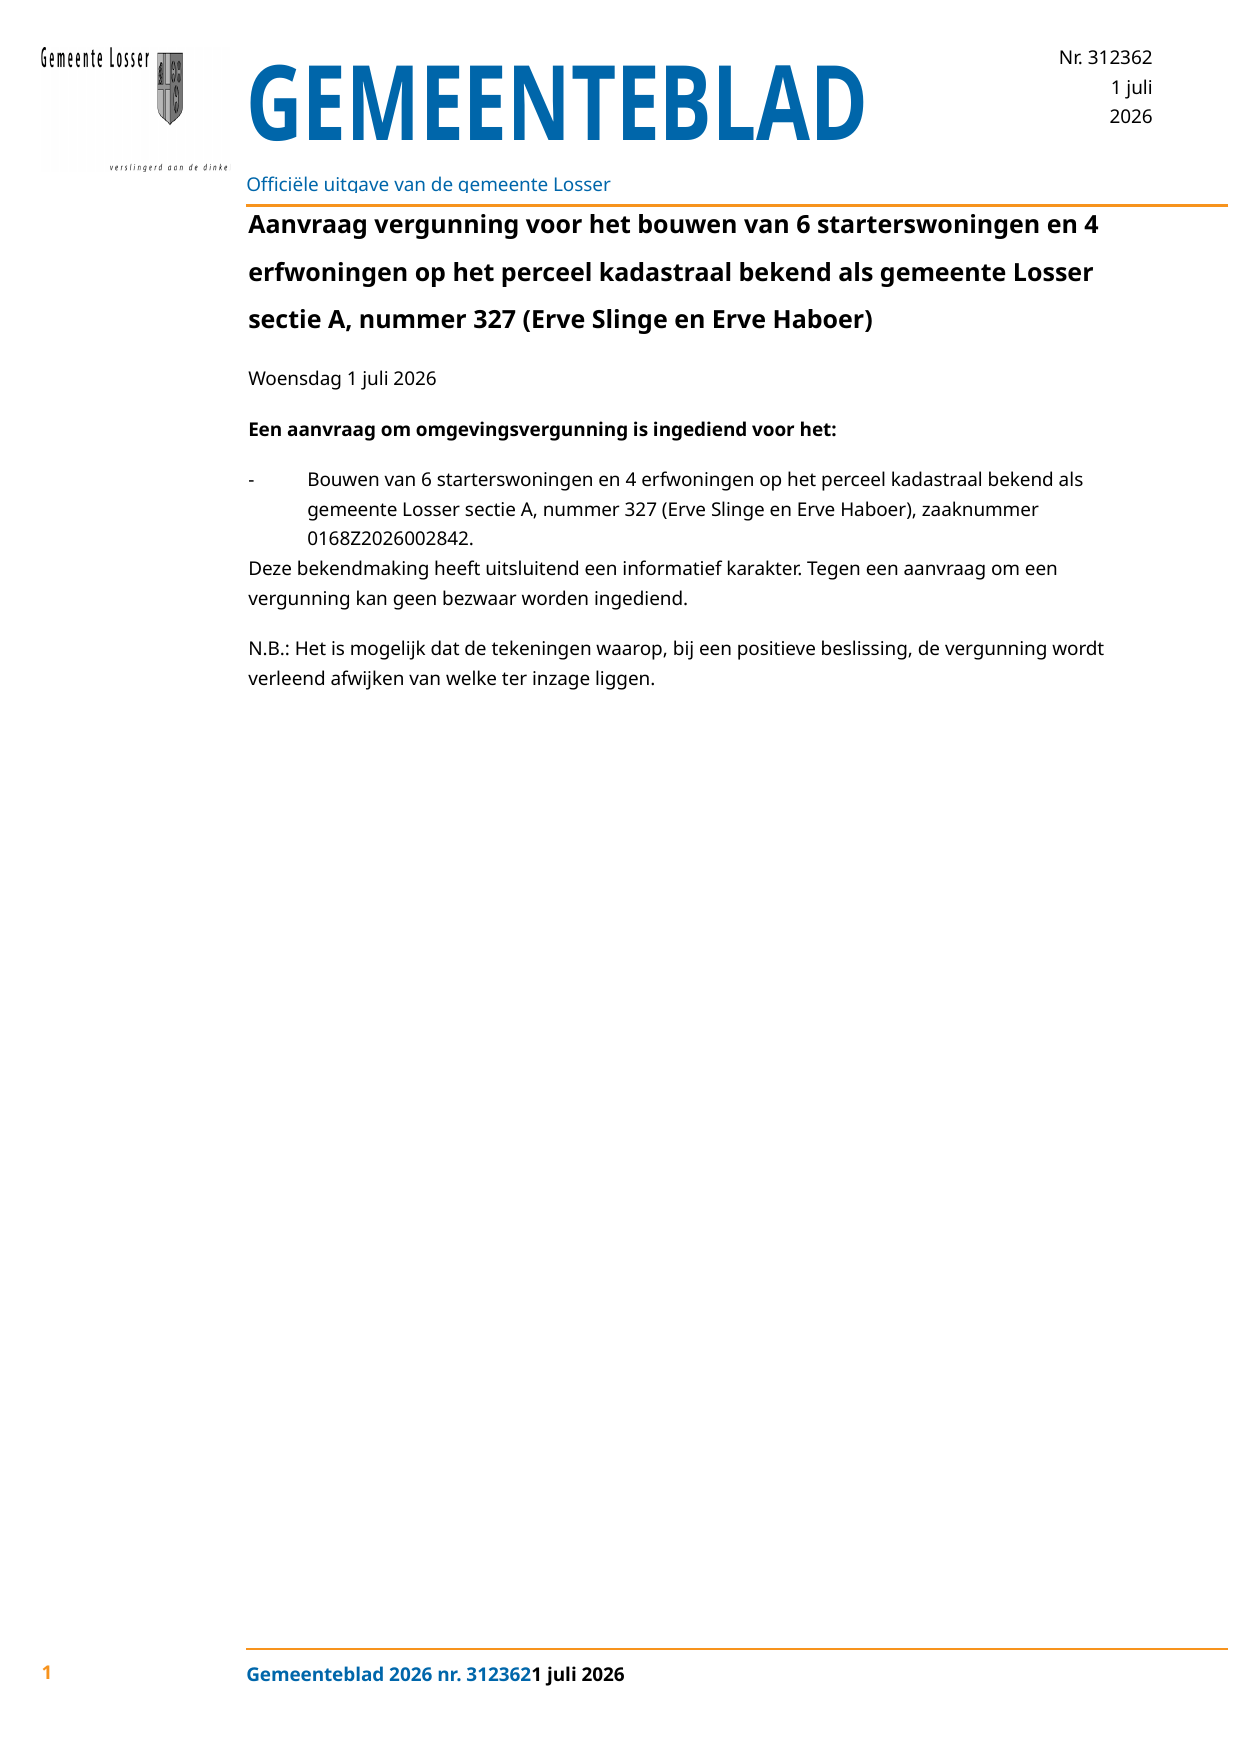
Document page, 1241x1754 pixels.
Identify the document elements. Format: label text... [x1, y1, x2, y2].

text Aanvraag vergunning voor het bouwen van 6 starterswoningen en 4 erfwoningen op het perceel kadastraal bekend als gemeente Losser sectie A, nummer 327 (Erve Slinge en Erve Haboer) [248, 207, 1152, 336]
text N.B.: Het is mogelijk dat de tekeningen waarop, bij een positieve beslissing, de vergunning wordt verleend afwijken van welke ter inzage liggen. [248, 635, 1152, 690]
picture [41, 47, 231, 172]
text Deze bekendmaking heeft uitsluitend een informatief karakter. Tegen een aanvraag om een vergunning kan geen bezwaar worden ingediend. [248, 555, 1152, 610]
text Een aanvraag om omgevingsvergunning is ingediend voor het: [248, 416, 1152, 442]
text Woensdag 1 juli 2026 [248, 366, 1152, 391]
list Bouwen van 6 starterswoningen en 4 erfwoningen op het perceel kadastraal bekend als gemeente Losser sectie A, nummer 327 (Erve Slinge en Erve Haboer), zaaknummer 0168Z2026002842. [248, 466, 1152, 551]
